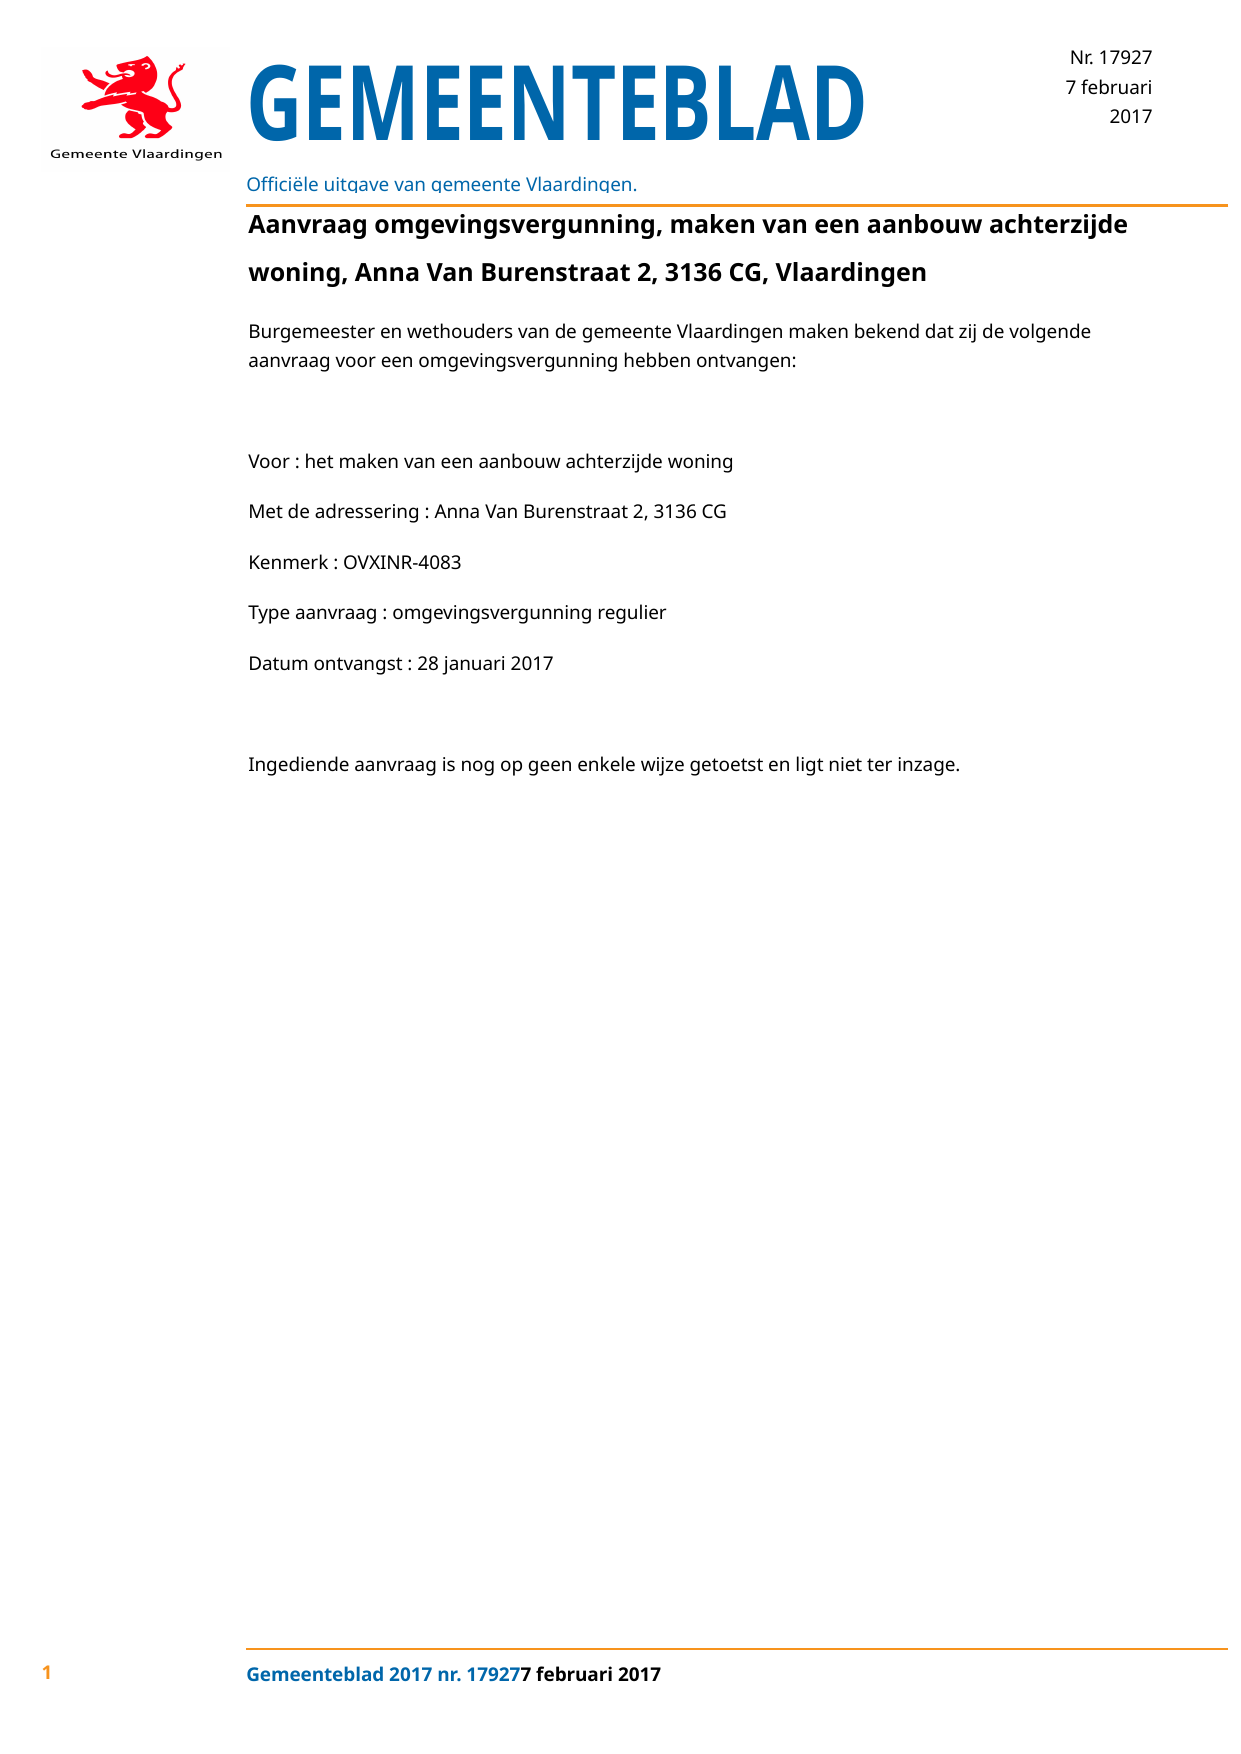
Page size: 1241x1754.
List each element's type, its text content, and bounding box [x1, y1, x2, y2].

text Ingediende aanvraag is nog op geen enkele wijze getoetst en ligt niet ter inzage. [248, 751, 1152, 777]
text Aanvraag omgevingsvergunning, maken van een aanbouw achterzijde woning, Anna Van Burenstraat 2, 3136 CG, Vlaardingen [248, 207, 1152, 288]
text Met de adressering : Anna Van Burenstraat 2, 3136 CG [248, 499, 1152, 524]
picture [41, 47, 231, 172]
text Datum ontvangst : 28 januari 2017 [248, 650, 1152, 676]
text Voor : het maken van een aanbouw achterzijde woning [248, 448, 1152, 474]
text Burgemeester en wethouders van de gemeente Vlaardingen maken bekend dat zij de volgende aanvraag voor een omgevingsvergunning hebben ontvangen: [248, 318, 1152, 373]
text Kenmerk : OVXINR-4083 [248, 549, 1152, 575]
text Type aanvraag : omgevingsvergunning regulier [248, 599, 1152, 625]
